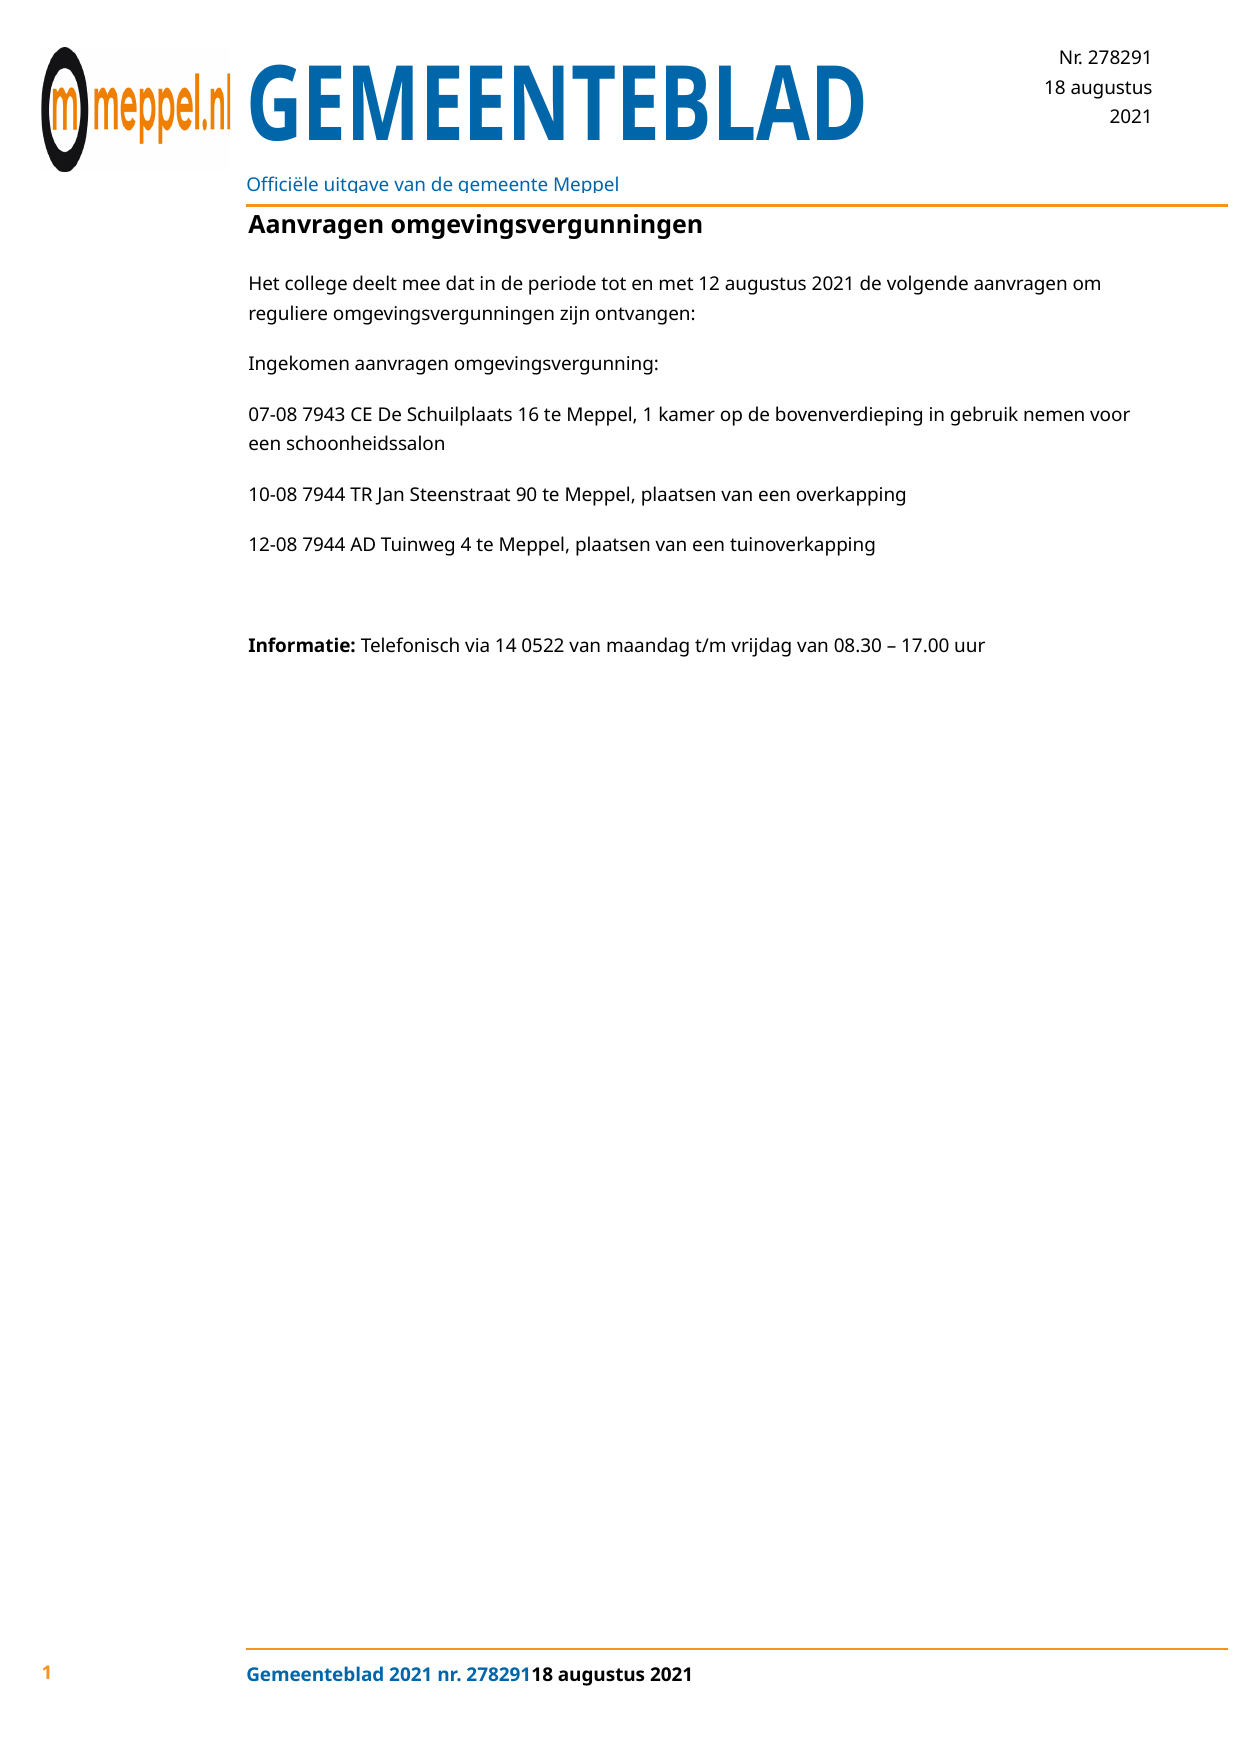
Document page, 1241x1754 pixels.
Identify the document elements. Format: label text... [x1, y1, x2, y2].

text Informatie: Telefonisch via 14 0522 van maandag t/m vrijdag van 08.30 – 17.00 uur [248, 632, 1152, 658]
text Aanvragen omgevingsvergunningen [248, 207, 1152, 241]
text 07-08 7943 CE De Schuilplaats 16 te Meppel, 1 kamer op de bovenverdieping in gebruik nemen voor een schoonheidssalon [248, 401, 1152, 456]
text Ingekomen aanvragen omgevingsvergunning: [248, 350, 1152, 376]
picture [41, 47, 231, 172]
text 10-08 7944 TR Jan Steenstraat 90 te Meppel, plaatsen van een overkapping [248, 481, 1152, 506]
text Het college deelt mee dat in de periode tot en met 12 augustus 2021 de volgende aanvragen om reguliere omgevingsvergunningen zijn ontvangen: [248, 270, 1152, 326]
text 12-08 7944 AD Tuinweg 4 te Meppel, plaatsen van een tuinoverkapping [248, 531, 1152, 557]
